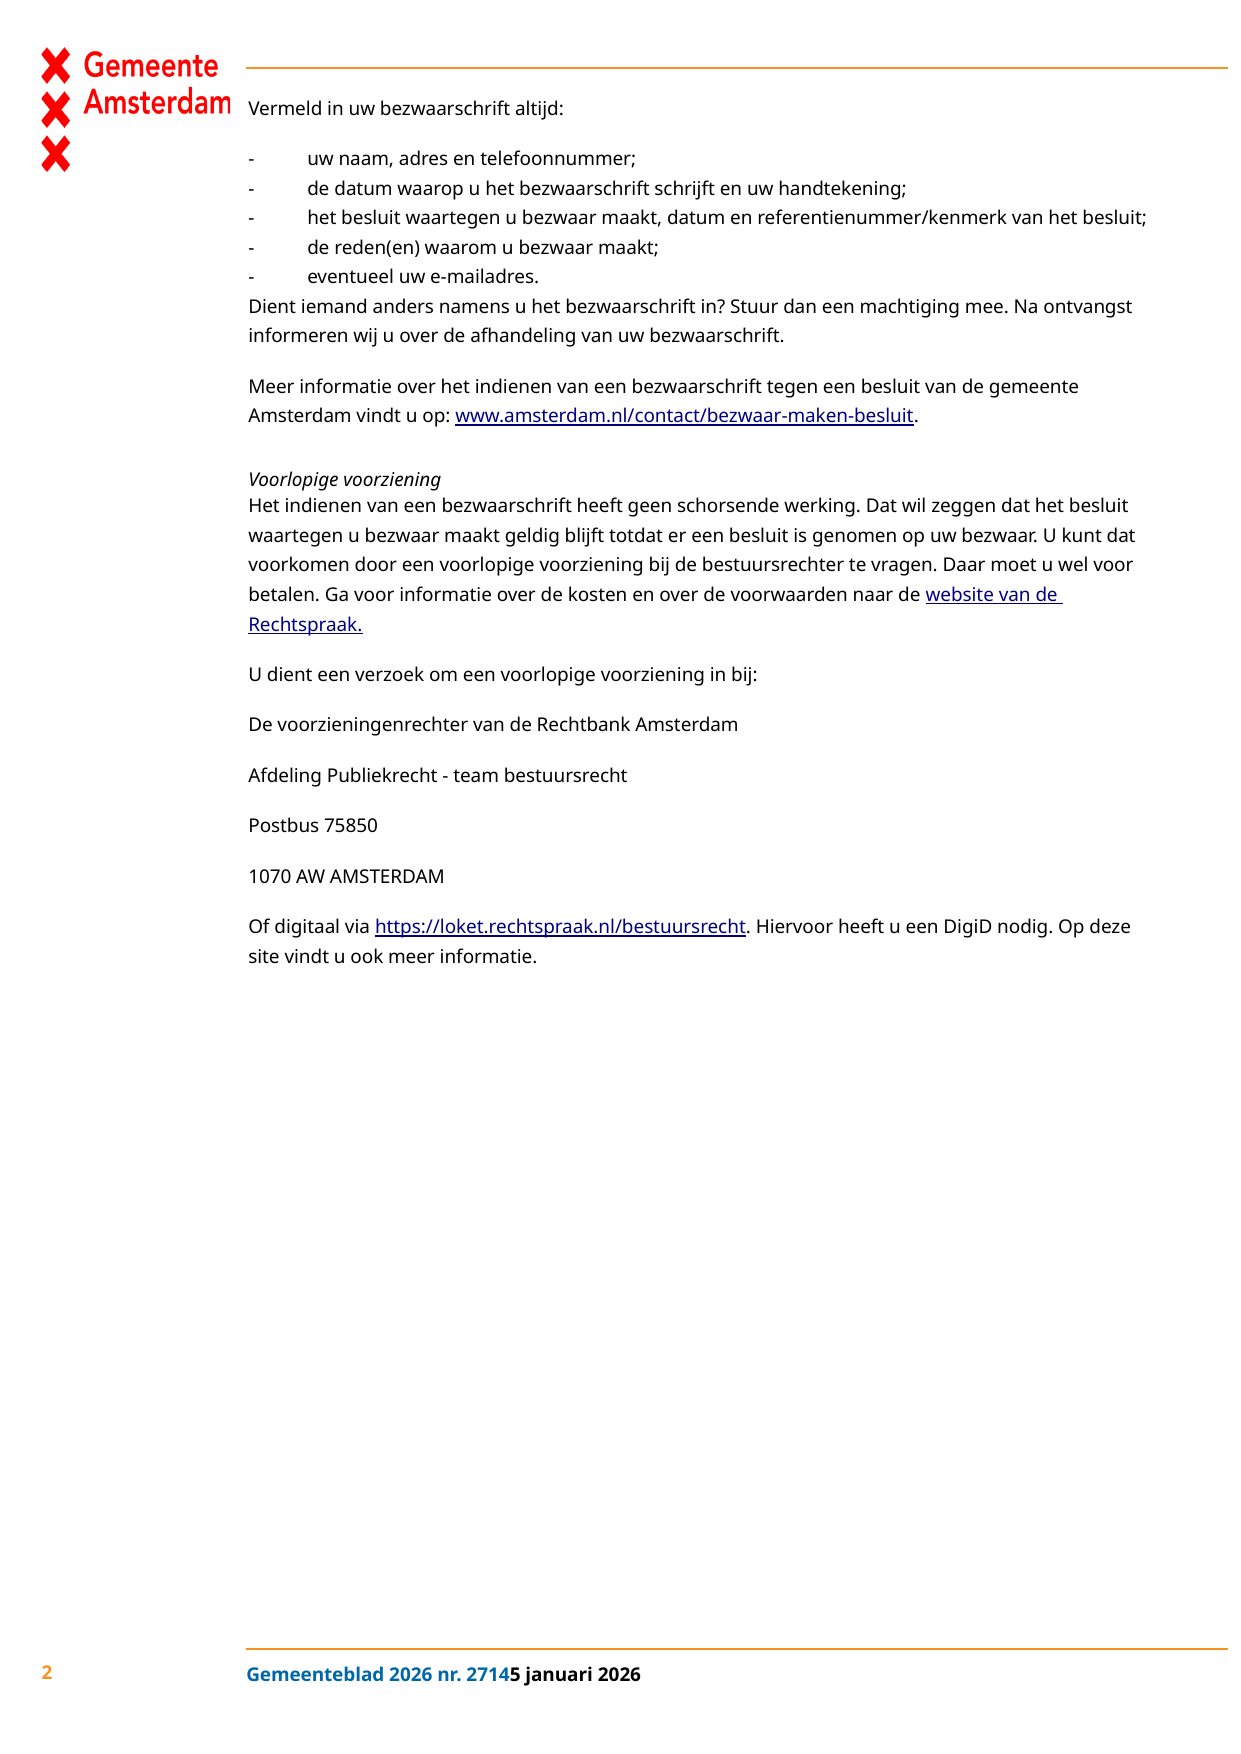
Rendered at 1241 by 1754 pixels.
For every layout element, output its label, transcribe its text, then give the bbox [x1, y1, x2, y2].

text Meer informatie over het indienen van een bezwaarschrift tegen een besluit van de gemeente Amsterdam vindt u op: www.amsterdam.nl/contact/bezwaar-maken-besluit. [248, 373, 1152, 428]
list uw naam, adres en telefoonnummer; [248, 145, 1152, 171]
text Voorlopige voorziening [248, 467, 1152, 492]
text 1070 AW AMSTERDAM [248, 863, 1152, 888]
list de reden(en) waarom u bezwaar maakt; [248, 234, 1152, 260]
text Of digitaal via https://loket.rechtspraak.nl/bestuursrecht. Hiervoor heeft u een DigiD nodig. Op deze site vindt u ook meer informatie. [248, 913, 1152, 968]
text U dient een verzoek om een voorlopige voorziening in bij: [248, 661, 1152, 687]
text Dient iemand anders namens u het bezwaarschrift in? Stuur dan een machtiging mee. Na ontvangst informeren wij u over de afhandeling van uw bezwaarschrift. [248, 293, 1152, 348]
list eventueel uw e-mailadres. [248, 263, 1152, 289]
list de datum waarop u het bezwaarschrift schrijft en uw handtekening; [248, 175, 1152, 201]
text Afdeling Publiekrecht - team bestuursrecht [248, 762, 1152, 788]
text Het indienen van een bezwaarschrift heeft geen schorsende werking. Dat wil zeggen dat het besluit waartegen u bezwaar maakt geldig blijft totdat er een besluit is genomen op uw bezwaar. U kunt dat voorkomen door een voorlopige voorziening bij de bestuursrechter te vragen. Daar moet u wel voor betalen. Ga voor informatie over de kosten en over de voorwaarden naar de website van de Rechtspraak. [248, 492, 1152, 636]
list het besluit waartegen u bezwaar maakt, datum en referentienummer/kenmerk van het besluit; [248, 204, 1152, 230]
picture [41, 47, 231, 172]
text Vermeld in uw bezwaarschrift altijd: [248, 95, 1152, 121]
text Postbus 75850 [248, 812, 1152, 838]
text De voorzieningenrechter van de Rechtbank Amsterdam [248, 712, 1152, 737]
